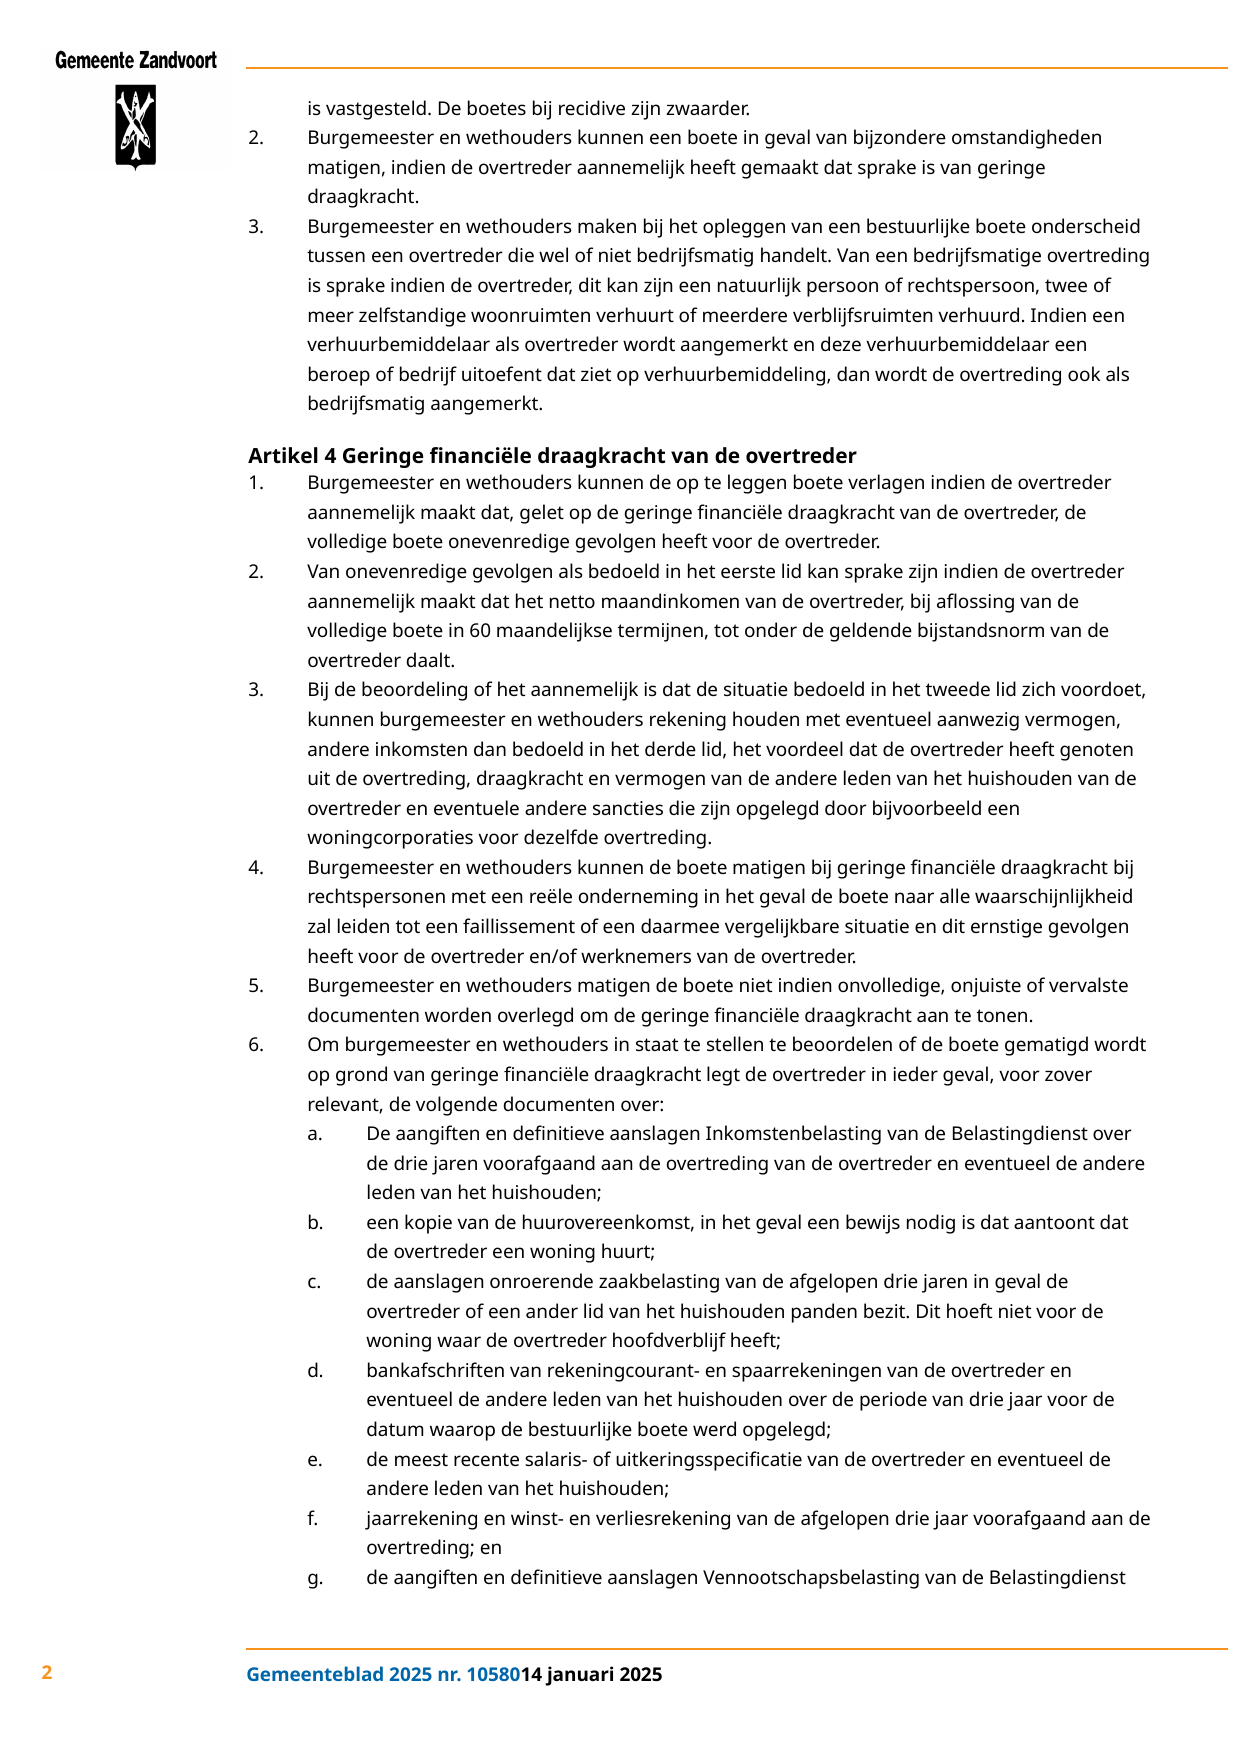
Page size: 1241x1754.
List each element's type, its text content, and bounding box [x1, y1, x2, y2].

text Artikel 4 Geringe financiële draagkracht van de overtreder [248, 441, 1152, 469]
list Om burgemeester en wethouders in staat te stellen te beoordelen of de boete gematigd wordt op grond van geringe financiële draagkracht legt de overtreder in ieder geval, voor zover relevant, de volgende documenten over: [248, 1032, 1152, 1116]
list Bij de beoordeling of het aannemelijk is dat de situatie bedoeld in het tweede lid zich voordoet, kunnen burgemeester en wethouders rekening houden met eventueel aanwezig vermogen, andere inkomsten dan bedoeld in het derde lid, het voordeel dat de overtreder heeft genoten uit de overtreding, draagkracht en vermogen van de andere leden van het huishouden van de overtreder en eventuele andere sancties die zijn opgelegd door bijvoorbeeld een woningcorporaties voor dezelfde overtreding. [248, 677, 1152, 850]
list De aangiften en definitieve aanslagen Inkomstenbelasting van de Belastingdienst over de drie jaren voorafgaand aan de overtreding van de overtreder en eventueel de andere leden van het huishouden; [307, 1120, 1152, 1205]
picture [41, 47, 231, 172]
list een kopie van de huurovereenkomst, in het geval een bewijs nodig is dat aantoont dat de overtreder een woning huurt; [307, 1209, 1152, 1264]
list jaarrekening en winst- en verliesrekening van de afgelopen drie jaar voorafgaand aan de overtreding; en [307, 1505, 1152, 1560]
list Van onevenredige gevolgen als bedoeld in het eerste lid kan sprake zijn indien de overtreder aannemelijk maakt dat het netto maandinkomen van de overtreder, bij aflossing van de volledige boete in 60 maandelijkse termijnen, tot onder de geldende bijstandsnorm van de overtreder daalt. [248, 558, 1152, 673]
list Burgemeester en wethouders maken bij het opleggen van een bestuurlijke boete onderscheid tussen een overtreder die wel of niet bedrijfsmatig handelt. Van een bedrijfsmatige overtreding is sprake indien de overtreder, dit kan zijn een natuurlijk persoon of rechtspersoon, twee of meer zelfstandige woonruimten verhuurt of meerdere verblijfsruimten verhuurd. Indien een verhuurbemiddelaar als overtreder wordt aangemerkt en deze verhuurbemiddelaar een beroep of bedrijf uitoefent dat ziet op verhuurbemiddeling, dan wordt de overtreding ook als bedrijfsmatig aangemerkt. [248, 213, 1152, 416]
list Burgemeester en wethouders matigen de boete niet indien onvolledige, onjuiste of vervalste documenten worden overlegd om de geringe financiële draagkracht aan te tonen. [248, 972, 1152, 1028]
list de aangiften en definitieve aanslagen Vennootschapsbelasting van de Belastingdienst [307, 1564, 1152, 1590]
list is vastgesteld. De boetes bij recidive zijn zwaarder. [248, 95, 1152, 121]
list de meest recente salaris- of uitkeringsspecificatie van de overtreder en eventueel de andere leden van het huishouden; [307, 1446, 1152, 1501]
list bankafschriften van rekeningcourant- en spaarrekeningen van de overtreder en eventueel de andere leden van het huishouden over de periode van drie jaar voor de datum waarop de bestuurlijke boete werd opgelegd; [307, 1357, 1152, 1442]
list de aanslagen onroerende zaakbelasting van de afgelopen drie jaren in geval de overtreder of een ander lid van het huishouden panden bezit. Dit hoeft niet voor de woning waar de overtreder hoofdverblijf heeft; [307, 1268, 1152, 1353]
list Burgemeester en wethouders kunnen een boete in geval van bijzondere omstandigheden matigen, indien de overtreder aannemelijk heeft gemaakt dat sprake is van geringe draagkracht. [248, 124, 1152, 209]
list Burgemeester en wethouders kunnen de op te leggen boete verlagen indien de overtreder aannemelijk maakt dat, gelet op de geringe financiële draagkracht van de overtreder, de volledige boete onevenredige gevolgen heeft voor de overtreder. [248, 469, 1152, 554]
list Burgemeester en wethouders kunnen de boete matigen bij geringe financiële draagkracht bij rechtspersonen met een reële onderneming in het geval de boete naar alle waarschijnlijkheid zal leiden tot een faillissement of een daarmee vergelijkbare situatie en dit ernstige gevolgen heeft voor de overtreder en/of werknemers van de overtreder. [248, 854, 1152, 968]
